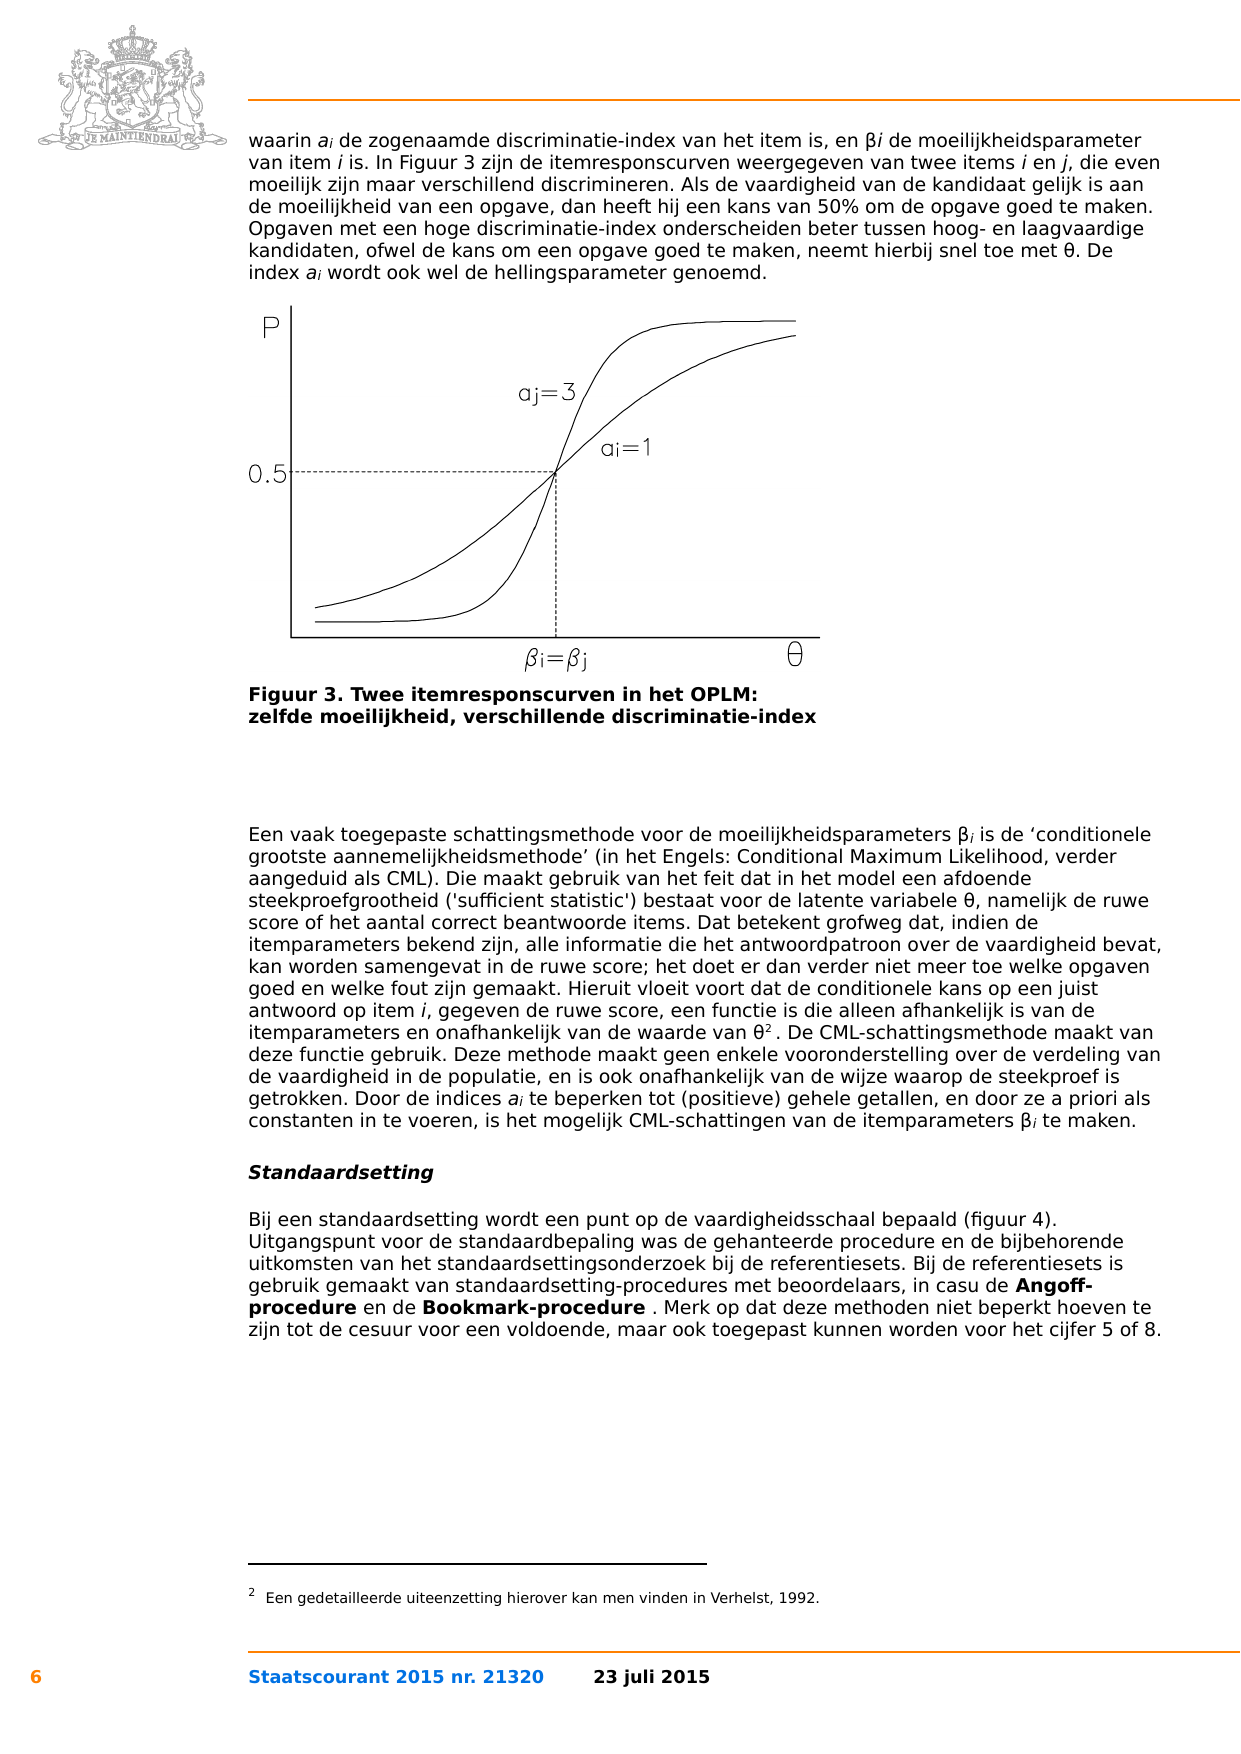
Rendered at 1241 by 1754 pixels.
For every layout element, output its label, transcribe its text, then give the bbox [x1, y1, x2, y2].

text Bij een standaardsetting wordt een punt op de vaardigheidsschaal bepaald (figuur 4). Uitgangspunt voor de standaardbepaling was de gehanteerde procedure en de bijbehorende uitkomsten van het standaardsettingsonderzoek bij de referentiesets. Bij de referentiesets is gebruik gemaakt van standaardsetting-procedures met beoordelaars, in casu de Angoff-procedure en de Bookmark-procedure . Merk op dat deze methoden niet beperkt hoeven te zijn tot de cesuur voor een voldoende, maar ook toegepast kunnen worden voor het cijfer 5 of 8. [248, 1209, 1163, 1341]
text Figuur 3. Twee itemresponscurven in het OPLM: zelfde moeilijkheid, verschillende discriminatie-index [248, 683, 821, 727]
text Een gedetailleerde uiteenzetting hierover kan men vinden in Verhelst, 1992. [248, 1586, 1163, 1608]
text Een vaak toegepaste schattingsmethode voor de moeilijkheidsparameters βi is de ‘conditionele grootste aannemelijkheidsmethode’ (in het Engels: Conditional Maximum Likelihood, verder aangeduid als CML). Die maakt gebruik van het feit dat in het model een afdoende steekproefgrootheid ('sufficient statistic') bestaat voor de latente variabele θ, namelijk de ruwe score of het aantal correct beantwoorde items. Dat betekent grofweg dat, indien de itemparameters bekend zijn, alle informatie die het antwoordpatroon over de vaardigheid bevat, kan worden samengevat in de ruwe score; het doet er dan verder niet meer toe welke opgaven goed en welke fout zijn gemaakt. Hieruit vloeit voort dat de conditionele kans op een juist antwoord op item i, gegeven de ruwe score, een functie is die alleen afhankelijk is van de itemparameters en onafhankelijk van de waarde van θ. De CML-schattingsmethode maakt van deze functie gebruik. Deze methode maakt geen enkele vooronderstelling over de verdeling van de vaardigheid in de populatie, en is ook onafhankelijk van de wijze waarop de steekproef is getrokken. Door de indices ai te beperken tot (positieve) gehele getallen, en door ze a priori als constanten in te voeren, is het mogelijk CML-schattingen van de itemparameters βi te maken. [248, 824, 1163, 1132]
subtitle Standaardsetting [248, 1162, 1163, 1184]
picture [38, 25, 227, 150]
picture [248, 305, 821, 672]
text waarin ai de zogenaamde discriminatie-index van het item is, en βi de moeilijkheidsparameter van item i is. In Figuur 3 zijn de itemresponscurven weergegeven van twee items i en j, die even moeilijk zijn maar verschillend discrimineren. Als de vaardigheid van de kandidaat gelijk is aan de moeilijkheid van een opgave, dan heeft hij een kans van 50% om de opgave goed te maken. Opgaven met een hoge discriminatie-index onderscheiden beter tussen hoog- en laagvaardige kandidaten, ofwel de kans om een opgave goed te maken, neemt hierbij snel toe met θ. De index ai wordt ook wel de hellingsparameter genoemd. [248, 130, 1163, 284]
